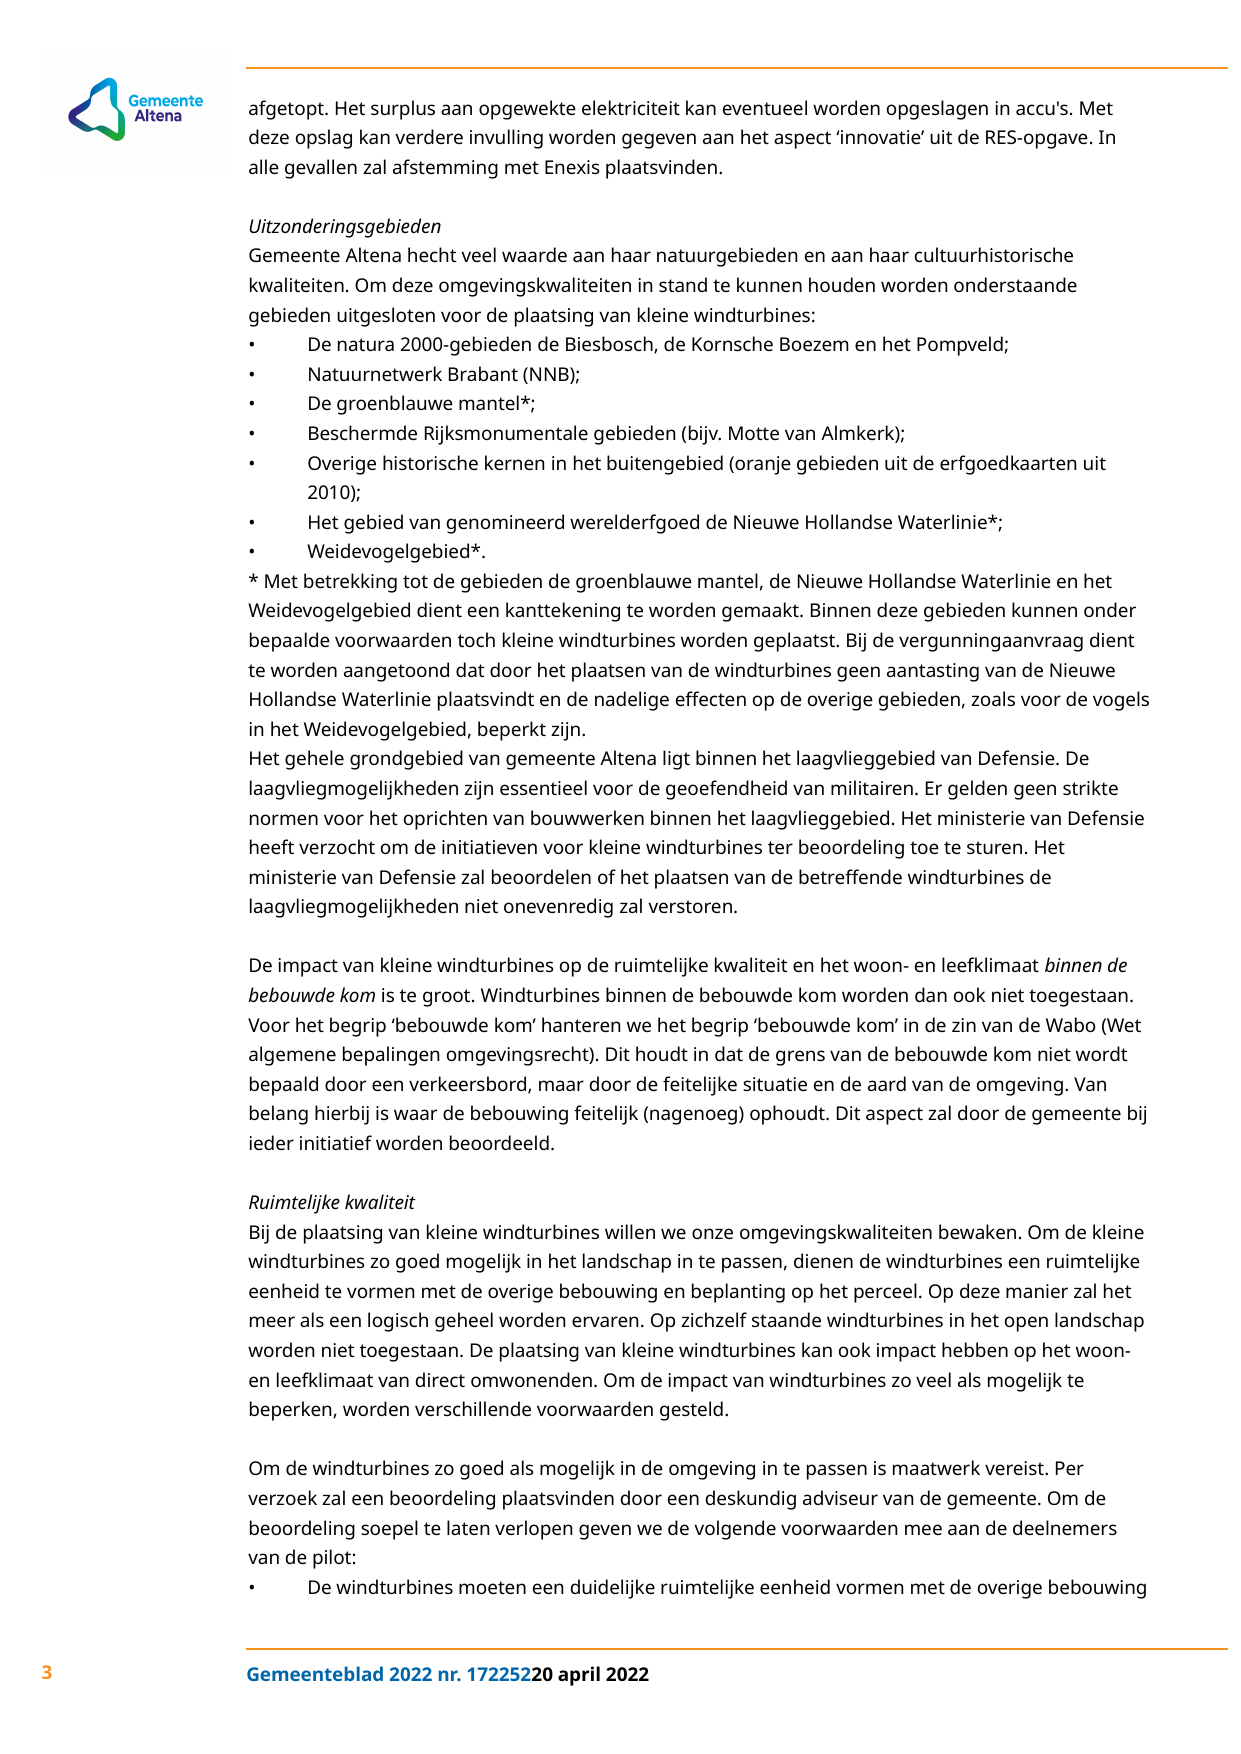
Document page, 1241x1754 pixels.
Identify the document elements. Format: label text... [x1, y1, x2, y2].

list De windturbines moeten een duidelijke ruimtelijke eenheid vormen met de overige bebouwing [248, 1574, 1152, 1600]
picture [41, 47, 231, 172]
list Natuurnetwerk Brabant (NNB); [248, 361, 1152, 387]
list Het gebied van genomineerd werelderfgoed de Nieuwe Hollandse Waterlinie*; [248, 509, 1152, 535]
text Het gehele grondgebied van gemeente Altena ligt binnen het laagvlieggebied van Defensie. De laagvliegmogelijkheden zijn essentieel voor de geoefendheid van militairen. Er gelden geen strikte normen voor het oprichten van bouwwerken binnen het laagvlieggebied. Het ministerie van Defensie heeft verzocht om de initiatieven voor kleine windturbines ter beoordeling toe te sturen. Het ministerie van Defensie zal beoordelen of het plaatsen van de betreffende windturbines de laagvliegmogelijkheden niet onevenredig zal verstoren. [248, 746, 1152, 919]
text De impact van kleine windturbines op de ruimtelijke kwaliteit en het woon- en leefklimaat binnen de bebouwde kom is te groot. Windturbines binnen de bebouwde kom worden dan ook niet toegestaan. Voor het begrip ‘bebouwde kom’ hanteren we het begrip ‘bebouwde kom’ in de zin van de Wabo (Wet algemene bepalingen omgevingsrecht). Dit houdt in dat de grens van de bebouwde kom niet wordt bepaald door een verkeersbord, maar door de feitelijke situatie en de aard van de omgeving. Van belang hierbij is waar de bebouwing feitelijk (nagenoeg) ophoudt. Dit aspect zal door de gemeente bij ieder initiatief worden beoordeeld. [248, 953, 1152, 1156]
list Weidevogelgebied*. [248, 538, 1152, 564]
list De natura 2000-gebieden de Biesbosch, de Kornsche Boezem en het Pompveld; [248, 331, 1152, 357]
text Bij de plaatsing van kleine windturbines willen we onze omgevingskwaliteiten bewaken. Om de kleine windturbines zo goed mogelijk in het landschap in te passen, dienen de windturbines een ruimtelijke eenheid te vormen met de overige bebouwing en beplanting op het perceel. Op deze manier zal het meer als een logisch geheel worden ervaren. Op zichzelf staande windturbines in het open landschap worden niet toegestaan. De plaatsing van kleine windturbines kan ook impact hebben op het woon- en leefklimaat van direct omwonenden. Om de impact van windturbines zo veel als mogelijk te beperken, worden verschillende voorwaarden gesteld. [248, 1219, 1152, 1422]
text Gemeente Altena hecht veel waarde aan haar natuurgebieden en aan haar cultuurhistorische kwaliteiten. Om deze omgevingskwaliteiten in stand te kunnen houden worden onderstaande gebieden uitgesloten voor de plaatsing van kleine windturbines: [248, 243, 1152, 328]
list De groenblauwe mantel*; [248, 391, 1152, 416]
list Overige historische kernen in het buitengebied (oranje gebieden uit de erfgoedkaarten uit 2010); [248, 450, 1152, 505]
text Ruimtelijke kwaliteit [248, 1189, 1152, 1215]
text afgetopt. Het surplus aan opgewekte elektriciteit kan eventueel worden opgeslagen in accu's. Met deze opslag kan verdere invulling worden gegeven aan het aspect ‘innovatie’ uit de RES-opgave. In alle gevallen zal afstemming met Enexis plaatsvinden. [248, 95, 1152, 180]
text Uitzonderingsgebieden [248, 213, 1152, 239]
text Om de windturbines zo goed als mogelijk in de omgeving in te passen is maatwerk vereist. Per verzoek zal een beoordeling plaatsvinden door een deskundig adviseur van de gemeente. Om de beoordeling soepel te laten verlopen geven we de volgende voorwaarden mee aan de deelnemers van de pilot: [248, 1456, 1152, 1570]
list Beschermde Rijksmonumentale gebieden (bijv. Motte van Almkerk); [248, 420, 1152, 446]
text * Met betrekking tot de gebieden de groenblauwe mantel, de Nieuwe Hollandse Waterlinie en het Weidevogelgebied dient een kanttekening te worden gemaakt. Binnen deze gebieden kunnen onder bepaalde voorwaarden toch kleine windturbines worden geplaatst. Bij de vergunningaanvraag dient te worden aangetoond dat door het plaatsen van de windturbines geen aantasting van de Nieuwe Hollandse Waterlinie plaatsvindt en de nadelige effecten op de overige gebieden, zoals voor de vogels in het Weidevogelgebied, beperkt zijn. [248, 568, 1152, 742]
